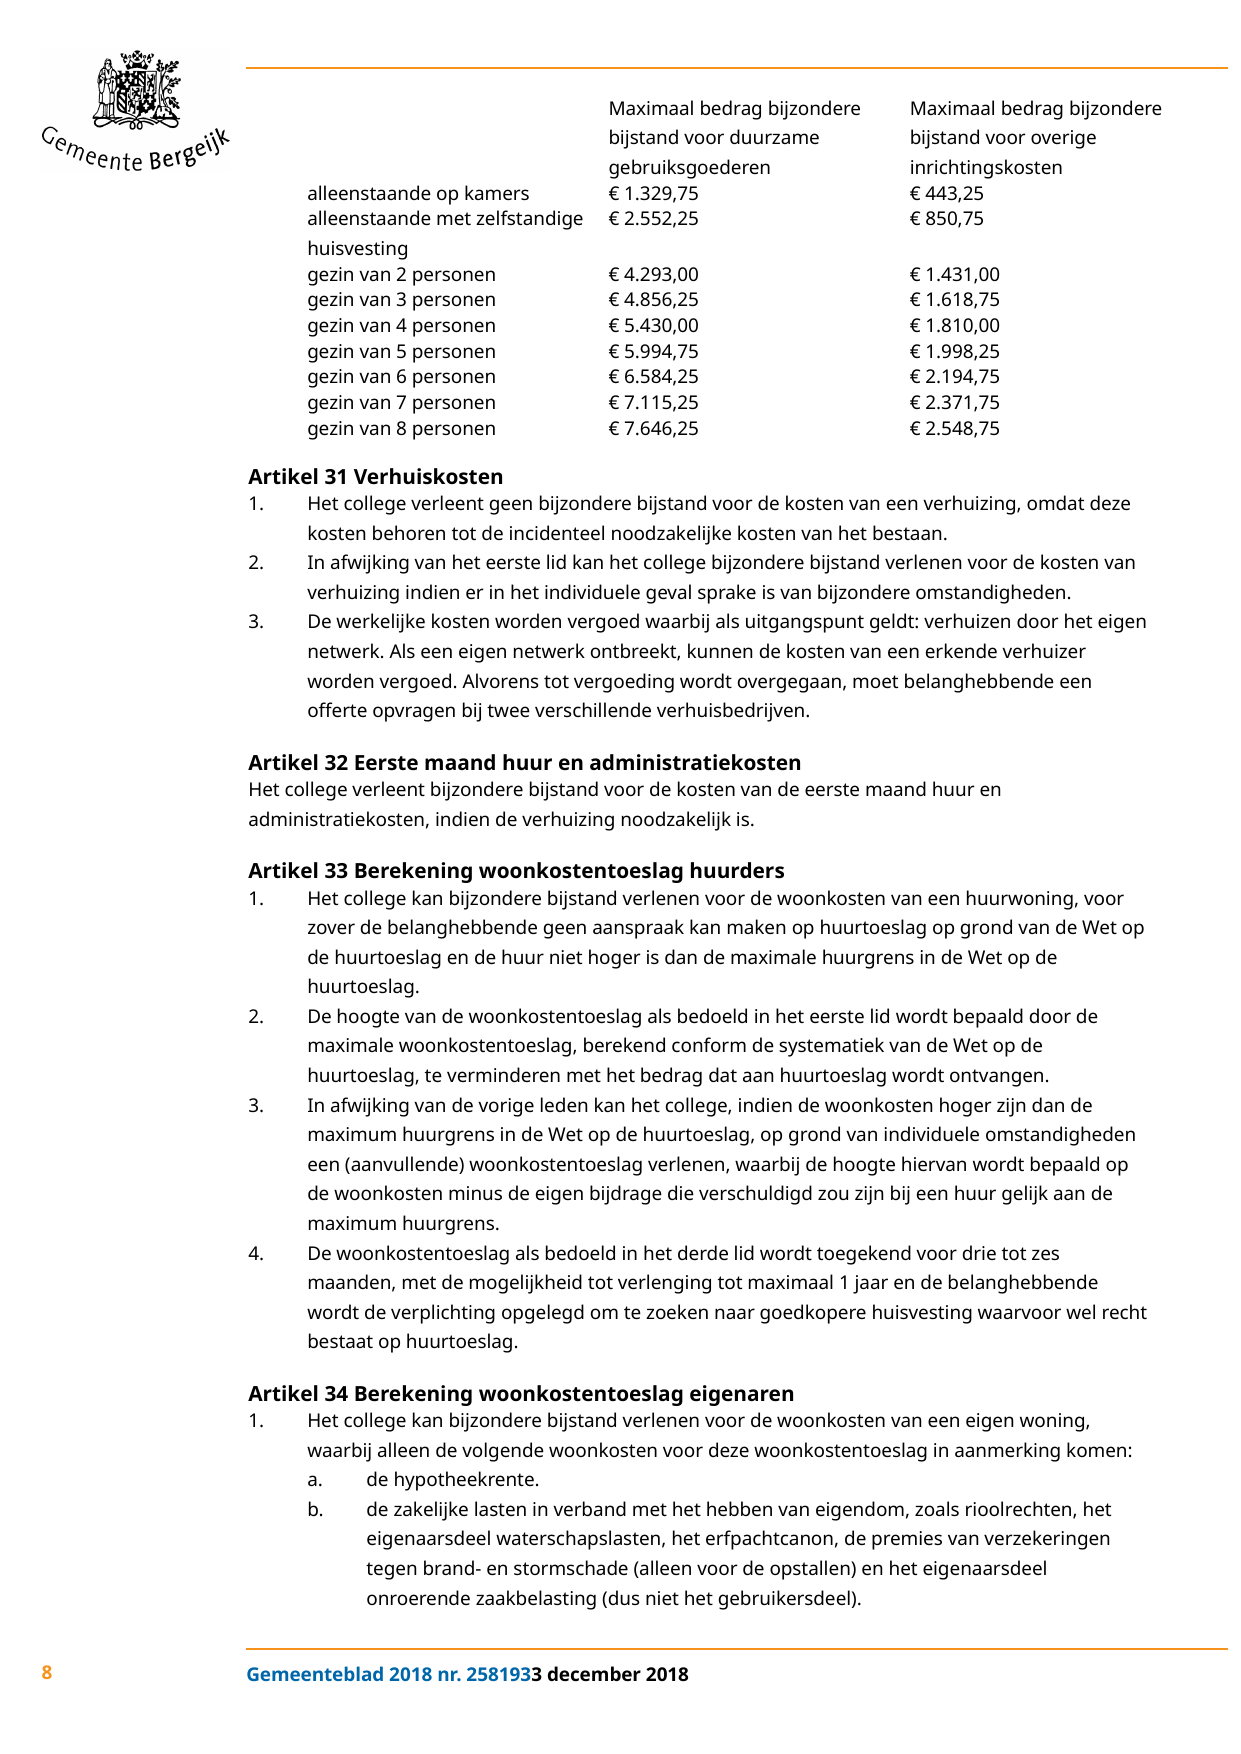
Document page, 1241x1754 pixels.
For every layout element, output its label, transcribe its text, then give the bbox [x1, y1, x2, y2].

table_cell € 4.293,00 [608, 261, 909, 287]
table_cell alleenstaande met zelfstandige huisvesting [307, 206, 608, 261]
list In afwijking van het eerste lid kan het college bijzondere bijstand verlenen voor de kosten van verhuizing indien er in het individuele geval sprake is van bijzondere omstandigheden. [248, 549, 1152, 605]
list De hoogte van de woonkostentoeslag als bedoeld in het eerste lid wordt bepaald door de maximale woonkostentoeslag, berekend conform de systematiek van de Wet op de huurtoeslag, te verminderen met het bedrag dat aan huurtoeslag wordt ontvangen. [248, 1003, 1152, 1088]
table_cell € 1.998,25 [910, 338, 1211, 364]
table_cell € 1.618,75 [910, 287, 1211, 312]
table_cell gezin van 7 personen [307, 390, 608, 415]
table_cell € 1.329,75 [608, 180, 909, 206]
table_header [307, 95, 608, 180]
table_cell € 850,75 [910, 206, 1211, 261]
list Het college kan bijzondere bijstand verlenen voor de woonkosten van een eigen woning, waarbij alleen de volgende woonkosten voor deze woonkostentoeslag in aanmerking komen: [248, 1407, 1152, 1463]
table_cell gezin van 4 personen [307, 312, 608, 338]
table_cell € 2.194,75 [910, 364, 1211, 389]
table_cell € 1.810,00 [910, 312, 1211, 338]
picture [41, 47, 231, 172]
list In afwijking van de vorige leden kan het college, indien de woonkosten hoger zijn dan de maximum huurgrens in de Wet op de huurtoeslag, op grond van individuele omstandigheden een (aanvullende) woonkostentoeslag verlenen, waarbij de hoogte hiervan wordt bepaald op de woonkosten minus de eigen bijdrage die verschuldigd zou zijn bij een huur gelijk aan de maximum huurgrens. [248, 1092, 1152, 1236]
list Het college verleent geen bijzondere bijstand voor de kosten van een verhuizing, omdat deze kosten behoren tot de incidenteel noodzakelijke kosten van het bestaan. [248, 490, 1152, 546]
table_cell € 2.371,75 [910, 390, 1211, 415]
list de hypotheekrente. [307, 1466, 1152, 1492]
table_header Maximaal bedrag bijzondere bijstand voor duurzame gebruiksgoederen [608, 95, 909, 180]
table_cell alleenstaande op kamers [307, 180, 608, 206]
text Het college verleent bijzondere bijstand voor de kosten van de eerste maand huur en administratiekosten, indien de verhuizing noodzakelijk is. [248, 776, 1152, 832]
text Artikel 33 Berekening woonkostentoeslag huurders [248, 856, 1152, 885]
table_header Maximaal bedrag bijzondere bijstand voor overige inrichtingskosten [910, 95, 1211, 180]
list De werkelijke kosten worden vergoed waarbij als uitgangspunt geldt: verhuizen door het eigen netwerk. Als een eigen netwerk ontbreekt, kunnen de kosten van een erkende verhuizer worden vergoed. Alvorens tot vergoeding wordt overgegaan, moet belanghebbende een offerte opvragen bij twee verschillende verhuisbedrijven. [248, 609, 1152, 723]
table_cell € 5.994,75 [608, 338, 909, 364]
table_cell gezin van 6 personen [307, 364, 608, 389]
table_cell € 1.431,00 [910, 261, 1211, 287]
table_cell gezin van 5 personen [307, 338, 608, 364]
table_cell € 6.584,25 [608, 364, 909, 389]
table_cell gezin van 2 personen [307, 261, 608, 287]
table_cell € 2.552,25 [608, 206, 909, 261]
table_cell gezin van 3 personen [307, 287, 608, 312]
table_cell € 7.115,25 [608, 390, 909, 415]
table_cell gezin van 8 personen [307, 415, 608, 441]
text Artikel 34 Berekening woonkostentoeslag eigenaren [248, 1379, 1152, 1407]
table_cell € 7.646,25 [608, 415, 909, 441]
text Artikel 31 Verhuiskosten [248, 462, 1152, 490]
table_cell € 443,25 [910, 180, 1211, 206]
list De woonkostentoeslag als bedoeld in het derde lid wordt toegekend voor drie tot zes maanden, met de mogelijkheid tot verlenging tot maximaal 1 jaar en de belanghebbende wordt de verplichting opgelegd om te zoeken naar goedkopere huisvesting waarvoor wel recht bestaat op huurtoeslag. [248, 1240, 1152, 1354]
list de zakelijke lasten in verband met het hebben van eigendom, zoals rioolrechten, het eigenaarsdeel waterschapslasten, het erfpachtcanon, de premies van verzekeringen tegen brand- en stormschade (alleen voor de opstallen) en het eigenaarsdeel onroerende zaakbelasting (dus niet het gebruikersdeel). [307, 1496, 1152, 1611]
table_cell € 4.856,25 [608, 287, 909, 312]
table_cell € 2.548,75 [910, 415, 1211, 441]
table_cell € 5.430,00 [608, 312, 909, 338]
list Het college kan bijzondere bijstand verlenen voor de woonkosten van een huurwoning, voor zover de belanghebbende geen aanspraak kan maken op huurtoeslag op grond van de Wet op de huurtoeslag en de huur niet hoger is dan de maximale huurgrens in de Wet op de huurtoeslag. [248, 885, 1152, 999]
text Artikel 32 Eerste maand huur en administratiekosten [248, 748, 1152, 776]
